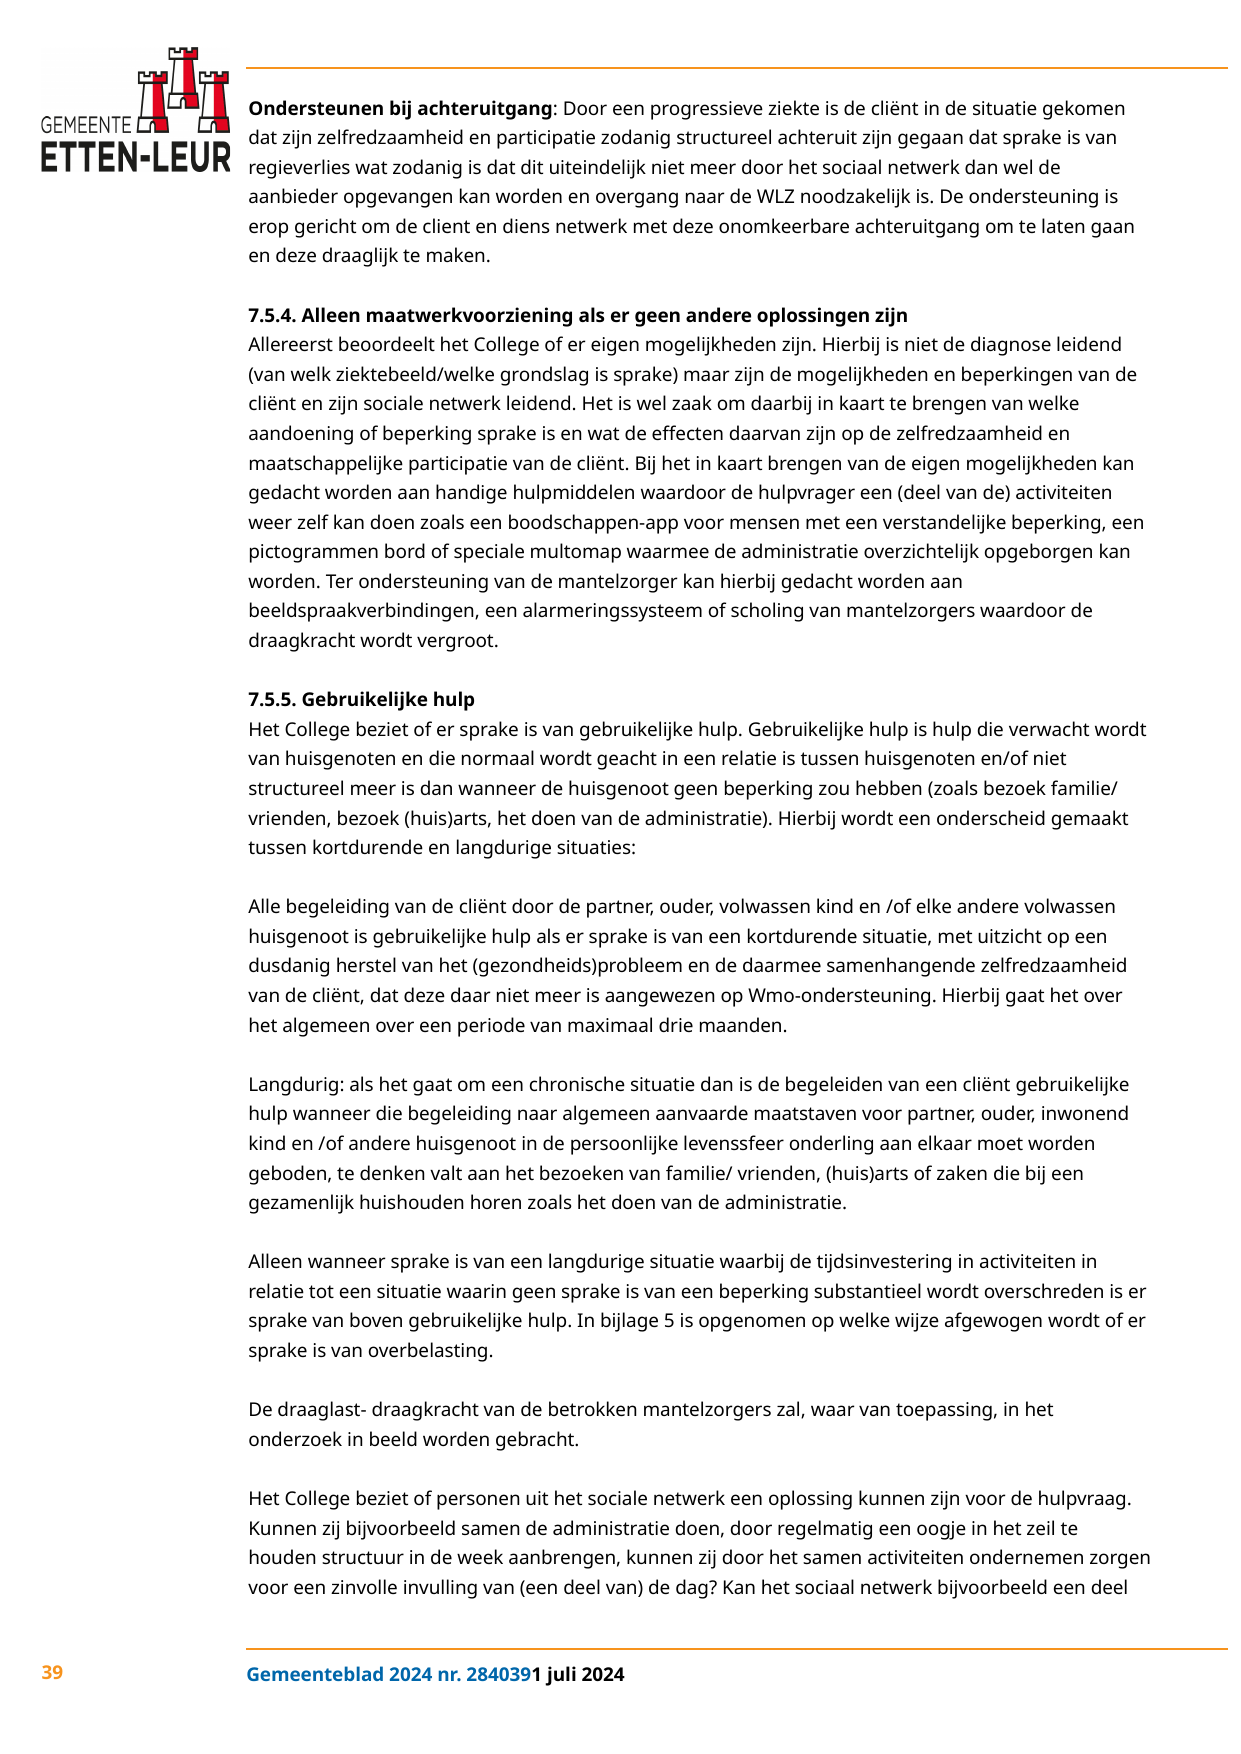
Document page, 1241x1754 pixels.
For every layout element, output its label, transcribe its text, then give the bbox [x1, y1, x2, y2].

text De draaglast- draagkracht van de betrokken mantelzorgers zal, waar van toepassing, in het onderzoek in beeld worden gebracht. [248, 1396, 1152, 1452]
text Alle begeleiding van de cliënt door de partner, ouder, volwassen kind en /of elke andere volwassen huisgenoot is gebruikelijke hulp als er sprake is van een kortdurende situatie, met uitzicht op een dusdanig herstel van het (gezondheids)probleem en de daarmee samenhangende zelfredzaamheid van de cliënt, dat deze daar niet meer is aangewezen op Wmo-ondersteuning. Hierbij gaat het over het algemeen over een periode van maximaal drie maanden. [248, 893, 1152, 1038]
text Allereerst beoordeelt het College of er eigen mogelijkheden zijn. Hierbij is niet de diagnose leidend (van welk ziektebeeld/welke grondslag is sprake) maar zijn de mogelijkheden en beperkingen van de cliënt en zijn sociale netwerk leidend. Het is wel zaak om daarbij in kaart te brengen van welke aandoening of beperking sprake is en wat de effecten daarvan zijn op de zelfredzaamheid en maatschappelijke participatie van de cliënt. Bij het in kaart brengen van de eigen mogelijkheden kan gedacht worden aan handige hulpmiddelen waardoor de hulpvrager een (deel van de) activiteiten weer zelf kan doen zoals een boodschappen-app voor mensen met een verstandelijke beperking, een pictogrammen bord of speciale multomap waarmee de administratie overzichtelijk opgeborgen kan worden. Ter ondersteuning van de mantelzorger kan hierbij gedacht worden aan beeldspraakverbindingen, een alarmeringssysteem of scholing van mantelzorgers waardoor de draagkracht wordt vergroot. [248, 331, 1152, 653]
text Ondersteunen bij achteruitgang: Door een progressieve ziekte is de cliënt in de situatie gekomen dat zijn zelfredzaamheid en participatie zodanig structureel achteruit zijn gegaan dat sprake is van regieverlies wat zodanig is dat dit uiteindelijk niet meer door het sociaal netwerk dan wel de aanbieder opgevangen kan worden en overgang naar de WLZ noodzakelijk is. De ondersteuning is erop gericht om de client en diens netwerk met deze onomkeerbare achteruitgang om te laten gaan en deze draaglijk te maken. [248, 95, 1152, 268]
text 7.5.5. Gebruikelijke hulp [248, 686, 1152, 712]
text Het College beziet of personen uit het sociale netwerk een oplossing kunnen zijn voor de hulpvraag. Kunnen zij bijvoorbeeld samen de administratie doen, door regelmatig een oogje in het zeil te houden structuur in de week aanbrengen, kunnen zij door het samen activiteiten ondernemen zorgen voor een zinvolle invulling van (een deel van) de dag? Kan het sociaal netwerk bijvoorbeeld een deel [248, 1485, 1152, 1600]
text Alleen wanneer sprake is van een langdurige situatie waarbij de tijdsinvestering in activiteiten in relatie tot een situatie waarin geen sprake is van een beperking substantieel wordt overschreden is er sprake van boven gebruikelijke hulp. In bijlage 5 is opgenomen op welke wijze afgewogen wordt of er sprake is van overbelasting. [248, 1248, 1152, 1363]
text Het College beziet of er sprake is van gebruikelijke hulp. Gebruikelijke hulp is hulp die verwacht wordt van huisgenoten en die normaal wordt geacht in een relatie is tussen huisgenoten en/of niet structureel meer is dan wanneer de huisgenoot geen beperking zou hebben (zoals bezoek familie/ vrienden, bezoek (huis)arts, het doen van de administratie). Hierbij wordt een onderscheid gemaakt tussen kortdurende en langdurige situaties: [248, 716, 1152, 860]
text Langdurig: als het gaat om een chronische situatie dan is de begeleiden van een cliënt gebruikelijke hulp wanneer die begeleiding naar algemeen aanvaarde maatstaven voor partner, ouder, inwonend kind en /of andere huisgenoot in de persoonlijke levenssfeer onderling aan elkaar moet worden geboden, te denken valt aan het bezoeken van familie/ vrienden, (huis)arts of zaken die bij een gezamenlijk huishouden horen zoals het doen van de administratie. [248, 1071, 1152, 1215]
picture [41, 47, 231, 172]
text 7.5.4. Alleen maatwerkvoorziening als er geen andere oplossingen zijn [248, 302, 1152, 328]
